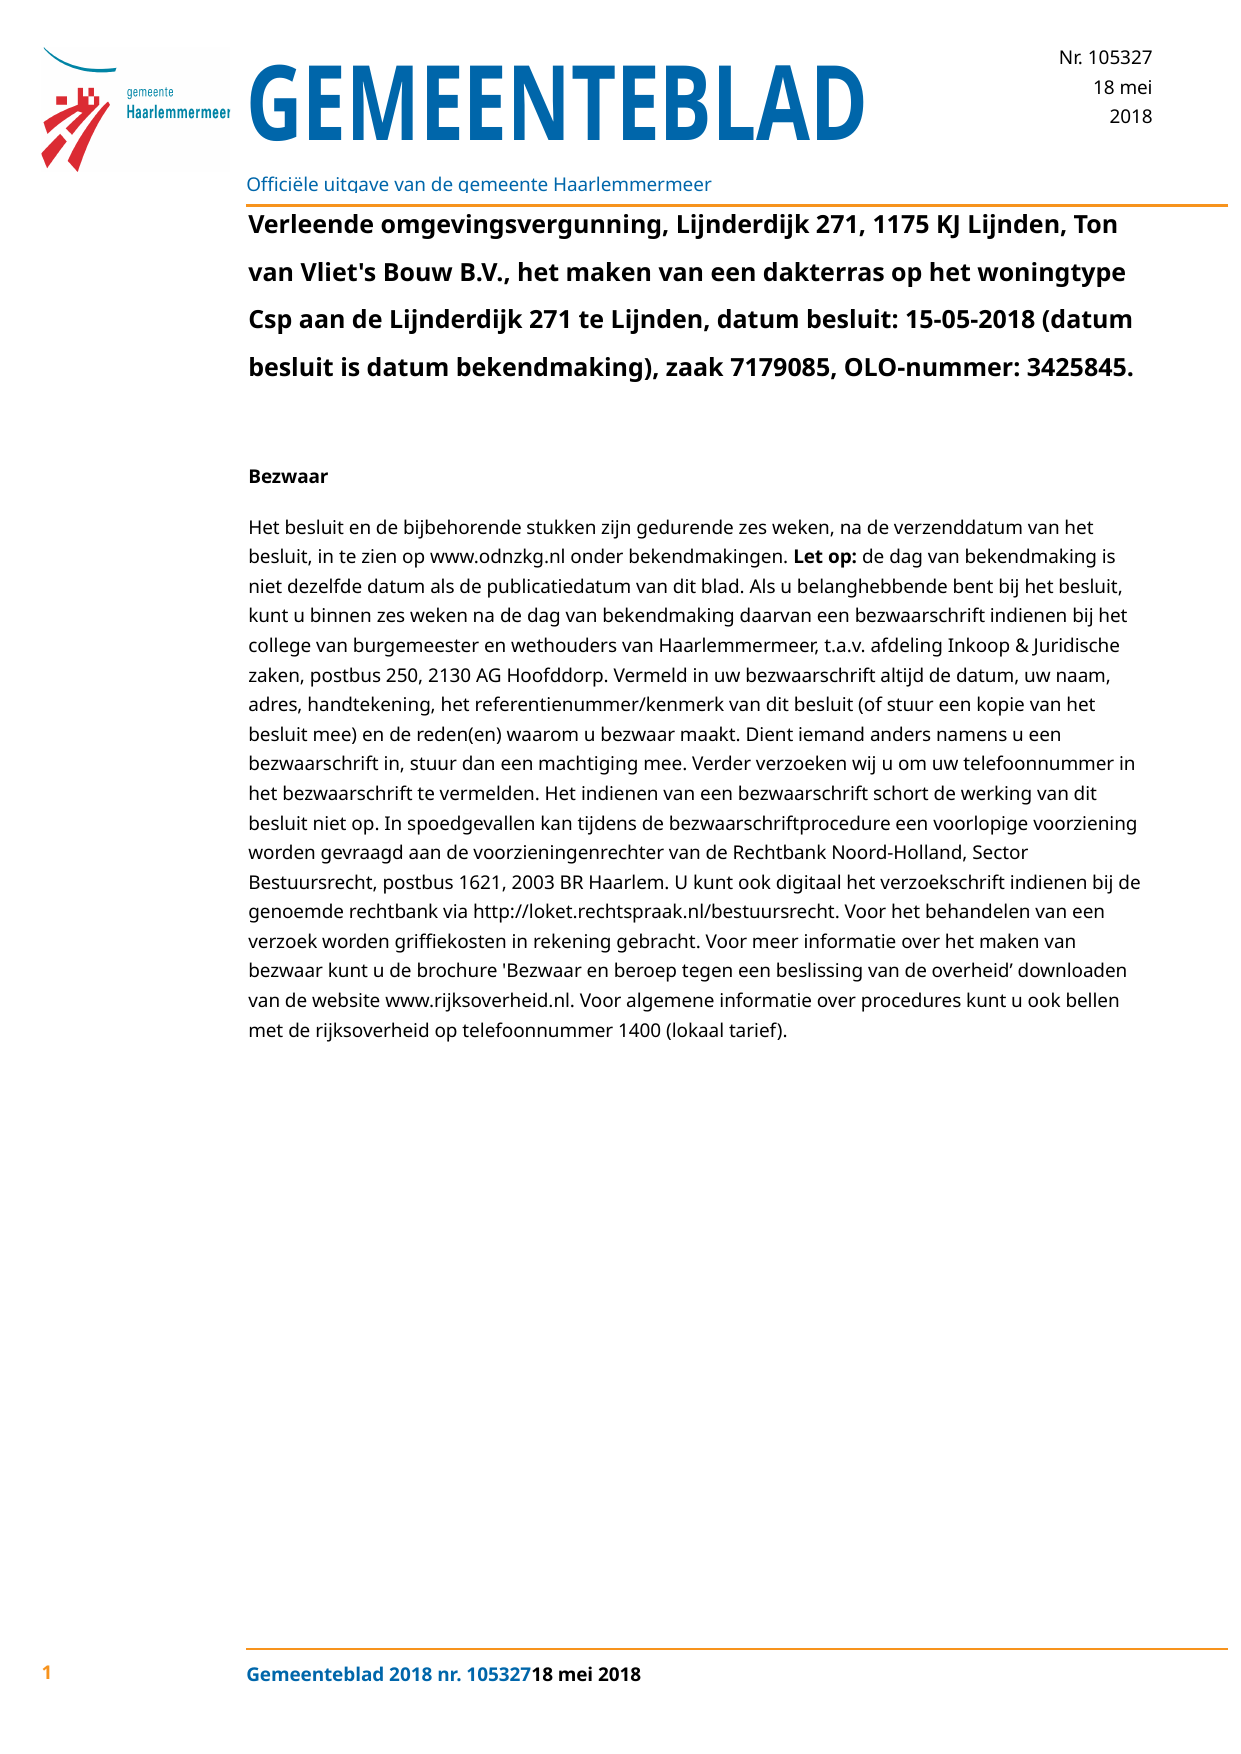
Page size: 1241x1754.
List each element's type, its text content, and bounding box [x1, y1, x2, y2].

text Bezwaar [248, 463, 1152, 489]
text Het besluit en de bijbehorende stukken zijn gedurende zes weken, na de verzenddatum van het besluit, in te zien op www.odnzkg.nl onder bekendmakingen. Let op: de dag van bekendmaking is niet dezelfde datum als de publicatiedatum van dit blad. Als u belanghebbende bent bij het besluit, kunt u binnen zes weken na de dag van bekendmaking daarvan een bezwaarschrift indienen bij het college van burgemeester en wethouders van Haarlemmermeer, t.a.v. afdeling Inkoop & Juridische zaken, postbus 250, 2130 AG Hoofddorp. Vermeld in uw bezwaarschrift altijd de datum, uw naam, adres, handtekening, het referentienummer/kenmerk van dit besluit (of stuur een kopie van het besluit mee) en de reden(en) waarom u bezwaar maakt. Dient iemand anders namens u een bezwaarschrift in, stuur dan een machtiging mee. Verder verzoeken wij u om uw telefoonnummer in het bezwaarschrift te vermelden. Het indienen van een bezwaarschrift schort de werking van dit besluit niet op. In spoedgevallen kan tijdens de bezwaarschriftprocedure een voorlopige voorziening worden gevraagd aan de voorzieningenrechter van de Rechtbank Noord-Holland, Sector Bestuursrecht, postbus 1621, 2003 BR Haarlem. U kunt ook digitaal het verzoekschrift indienen bij de genoemde rechtbank via http://loket.rechtspraak.nl/bestuursrecht. Voor het behandelen van een verzoek worden griffiekosten in rekening gebracht. Voor meer informatie over het maken van bezwaar kunt u de brochure 'Bezwaar en beroep tegen een beslissing van de overheid’ downloaden van de website www.rijksoverheid.nl. Voor algemene informatie over procedures kunt u ook bellen met de rijksoverheid op telefoonnummer 1400 (lokaal tarief). [248, 514, 1152, 1043]
text Verleende omgevingsvergunning, Lijnderdijk 271, 1175 KJ Lijnden, Ton van Vliet's Bouw B.V., het maken van een dakterras op het woningtype Csp aan de Lijnderdijk 271 te Lijnden, datum besluit: 15-05-2018 (datum besluit is datum bekendmaking), zaak 7179085, OLO-nummer: 3425845. [248, 207, 1152, 384]
picture [41, 47, 231, 172]
